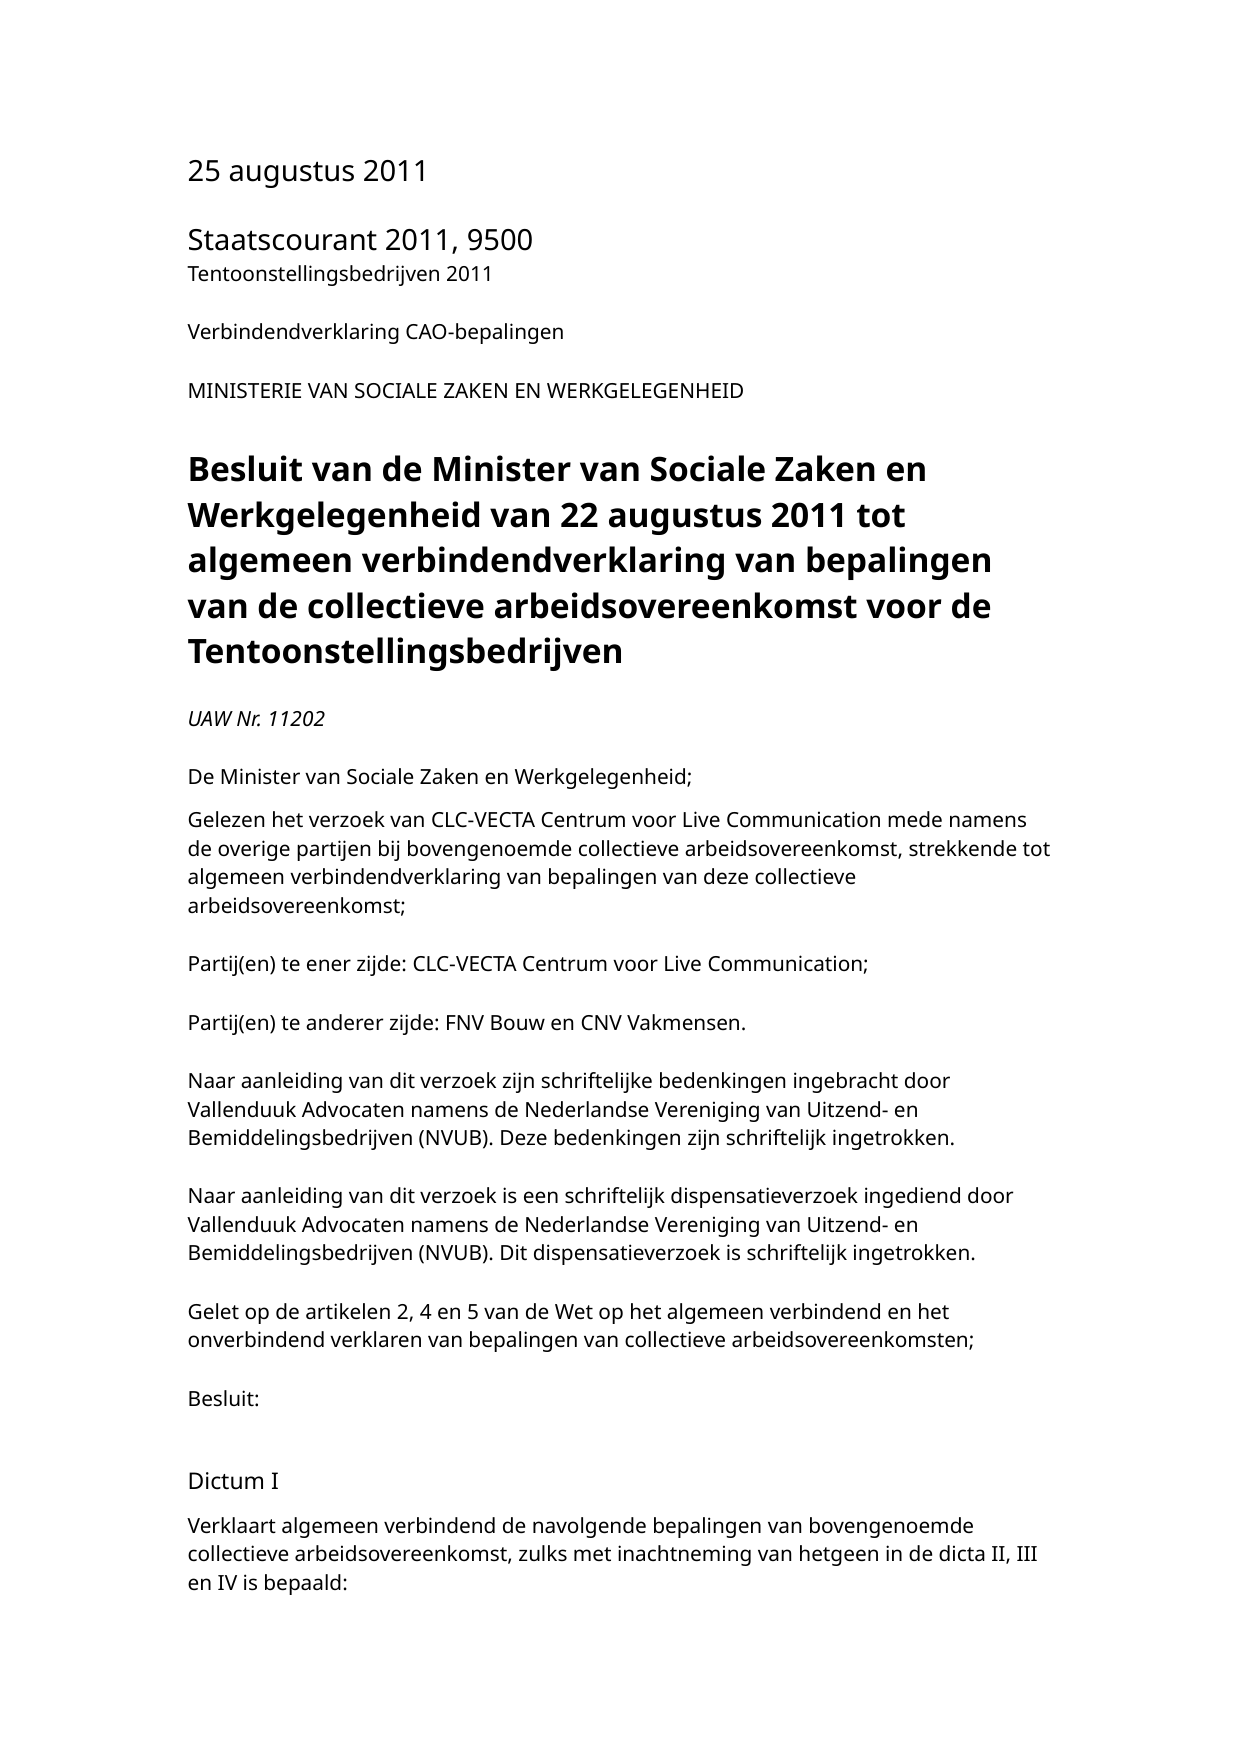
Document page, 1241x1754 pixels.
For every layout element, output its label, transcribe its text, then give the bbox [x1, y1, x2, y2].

text Partij(en) te anderer zijde: FNV Bouw en CNV Vakmensen. [187, 1008, 1053, 1036]
text Verklaart algemeen verbindend de navolgende bepalingen van bovengenoemde collectieve arbeidsovereenkomst, zulks met inachtneming van hetgeen in de dicta II, III en IV is bepaald: [187, 1511, 1053, 1596]
subtitle Dictum I [187, 1465, 1053, 1496]
subtitle Besluit van de Minister van Sociale Zaken en Werkgelegenheid van 22 augustus 2011 tot algemeen verbindendverklaring van bepalingen van de collectieve arbeidsovereenkomst voor de Tentoonstellingsbedrijven [187, 446, 1053, 674]
text Partij(en) te ener zijde: CLC-VECTA Centrum voor Live Communication; [187, 949, 1053, 978]
text Tentoonstellingsbedrijven 2011 [187, 259, 1053, 287]
text Gelet op de artikelen 2, 4 en 5 van de Wet op het algemeen verbindend en het onverbindend verklaren van bepalingen van collectieve arbeidsovereenkomsten; [187, 1297, 1053, 1354]
text De Minister van Sociale Zaken en Werkgelegenheid; [187, 762, 1053, 791]
text Naar aanleiding van dit verzoek zijn schriftelijke bedenkingen ingebracht door Vallenduuk Advocaten namens de Nederlandse Vereniging van Uitzend- en Bemiddelingsbedrijven (NVUB). Deze bedenkingen zijn schriftelijk ingetrokken. [187, 1066, 1053, 1152]
text Naar aanleiding van dit verzoek is een schriftelijk dispensatieverzoek ingediend door Vallenduuk Advocaten namens de Nederlandse Vereniging van Uitzend- en Bemiddelingsbedrijven (NVUB). Dit dispensatieverzoek is schriftelijk ingetrokken. [187, 1182, 1053, 1267]
text Staatscourant 2011, 9500 [187, 219, 1053, 259]
text Verbindendverklaring CAO-bepalingen [187, 317, 1053, 346]
text MINISTERIE VAN SOCIALE ZAKEN EN WERKGELEGENHEID [187, 376, 1053, 404]
text Besluit: [187, 1384, 1053, 1412]
text UAW Nr. 11202 [187, 704, 1053, 732]
text Gelezen het verzoek van CLC-VECTA Centrum voor Live Communication mede namens de overige partijen bij bovengenoemde collectieve arbeidsovereenkomst, strekkende tot algemeen verbindendverklaring van bepalingen van deze collectieve arbeidsovereenkomst; [187, 806, 1053, 919]
text 25 augustus 2011 [187, 150, 1053, 190]
